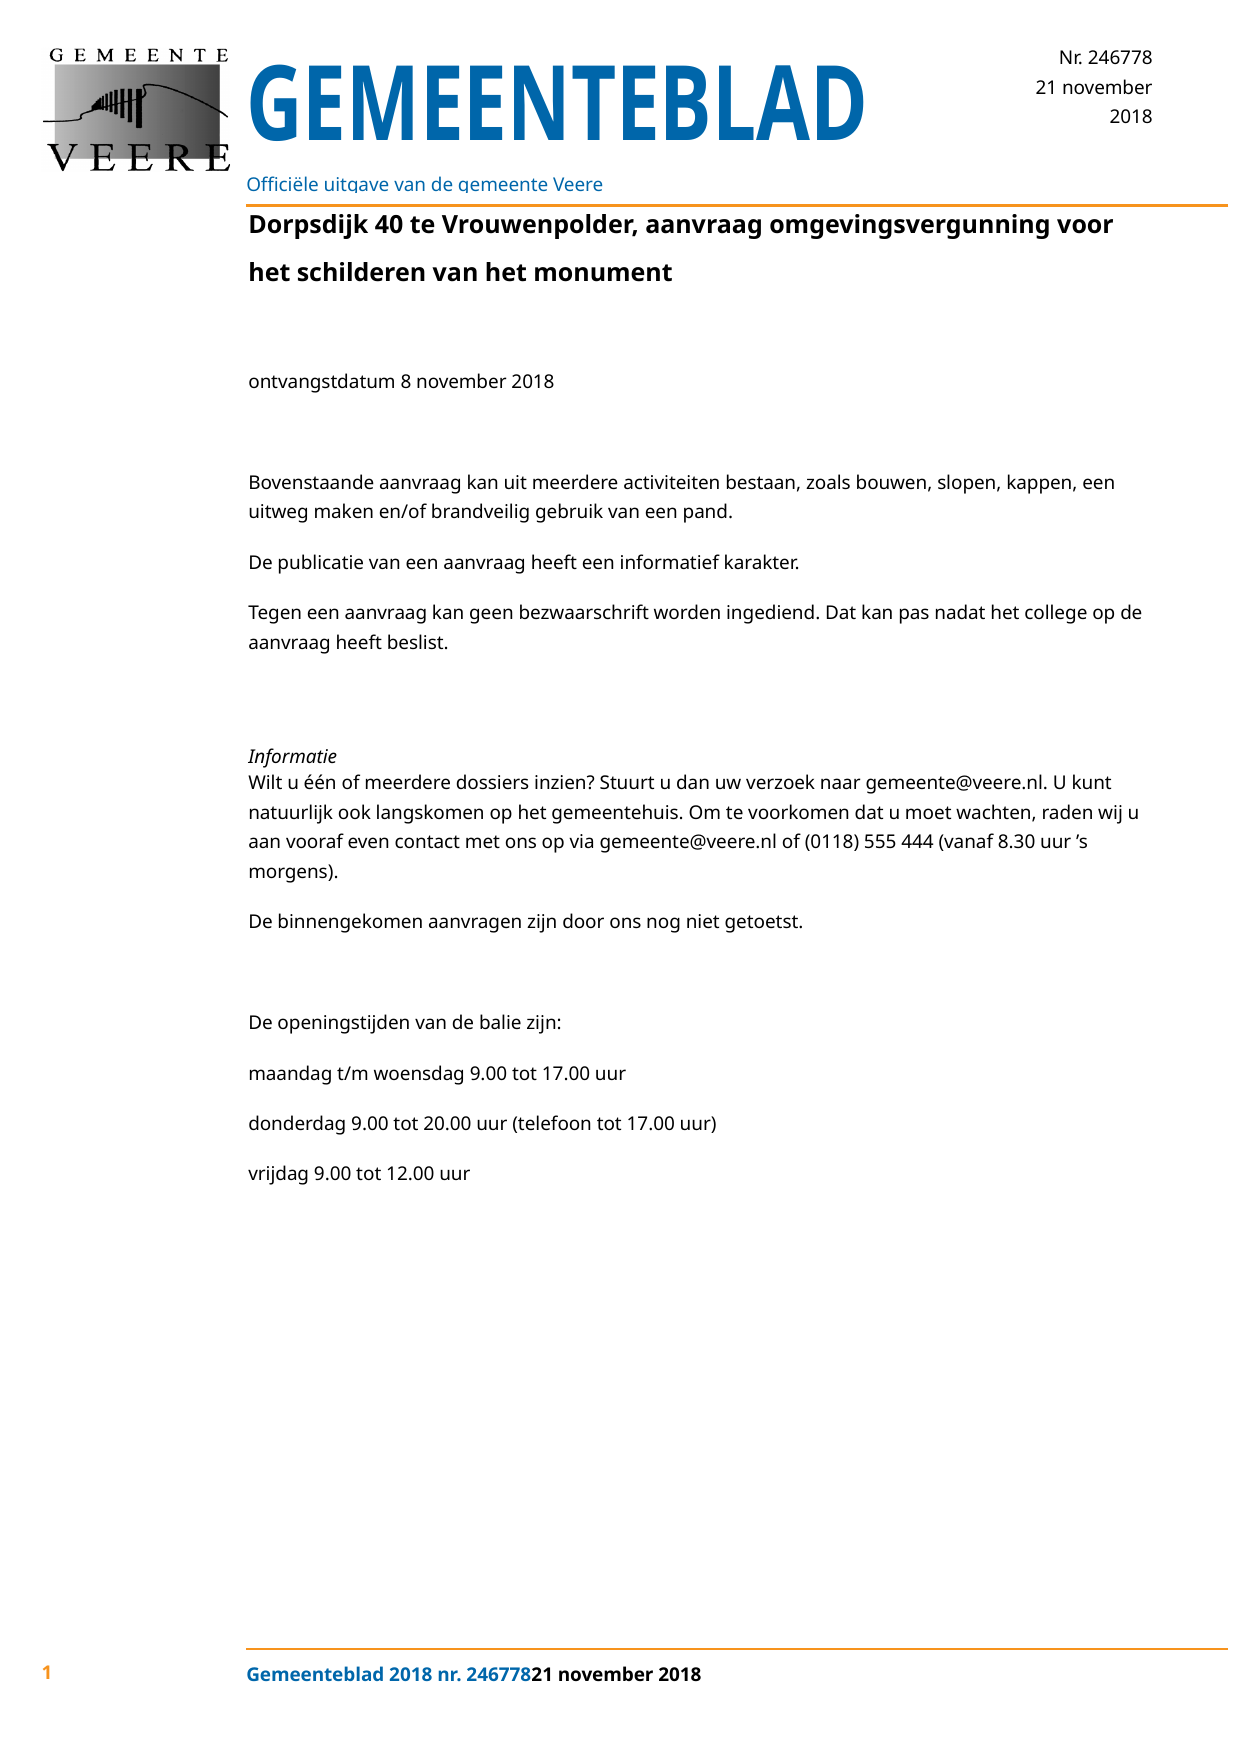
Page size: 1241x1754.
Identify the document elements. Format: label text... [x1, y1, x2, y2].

text Informatie [248, 743, 1152, 769]
picture [41, 47, 231, 172]
text maandag t/m woensdag 9.00 tot 17.00 uur [248, 1060, 1152, 1085]
text Wilt u één of meerdere dossiers inzien? Stuurt u dan uw verzoek naar gemeente@veere.nl. U kunt natuurlijk ook langskomen op het gemeentehuis. Om te voorkomen dat u moet wachten, raden wij u aan vooraf even contact met ons op via gemeente@veere.nl of (0118) 555 444 (vanaf 8.30 uur ’s morgens). [248, 769, 1152, 884]
text De publicatie van een aanvraag heeft een informatief karakter. [248, 549, 1152, 575]
text Tegen een aanvraag kan geen bezwaarschrift worden ingediend. Dat kan pas nadat het college op de aanvraag heeft beslist. [248, 599, 1152, 655]
text ontvangstdatum 8 november 2018 [248, 368, 1152, 394]
text Bovenstaande aanvraag kan uit meerdere activiteiten bestaan, zoals bouwen, slopen, kappen, een uitweg maken en/of brandveilig gebruik van een pand. [248, 469, 1152, 524]
text donderdag 9.00 tot 20.00 uur (telefoon tot 17.00 uur) [248, 1110, 1152, 1136]
text De binnengekomen aanvragen zijn door ons nog niet getoetst. [248, 908, 1152, 934]
text De openingstijden van de balie zijn: [248, 1009, 1152, 1035]
text Dorpsdijk 40 te Vrouwenpolder, aanvraag omgevingsvergunning voor het schilderen van het monument [248, 207, 1152, 288]
text vrijdag 9.00 tot 12.00 uur [248, 1161, 1152, 1186]
